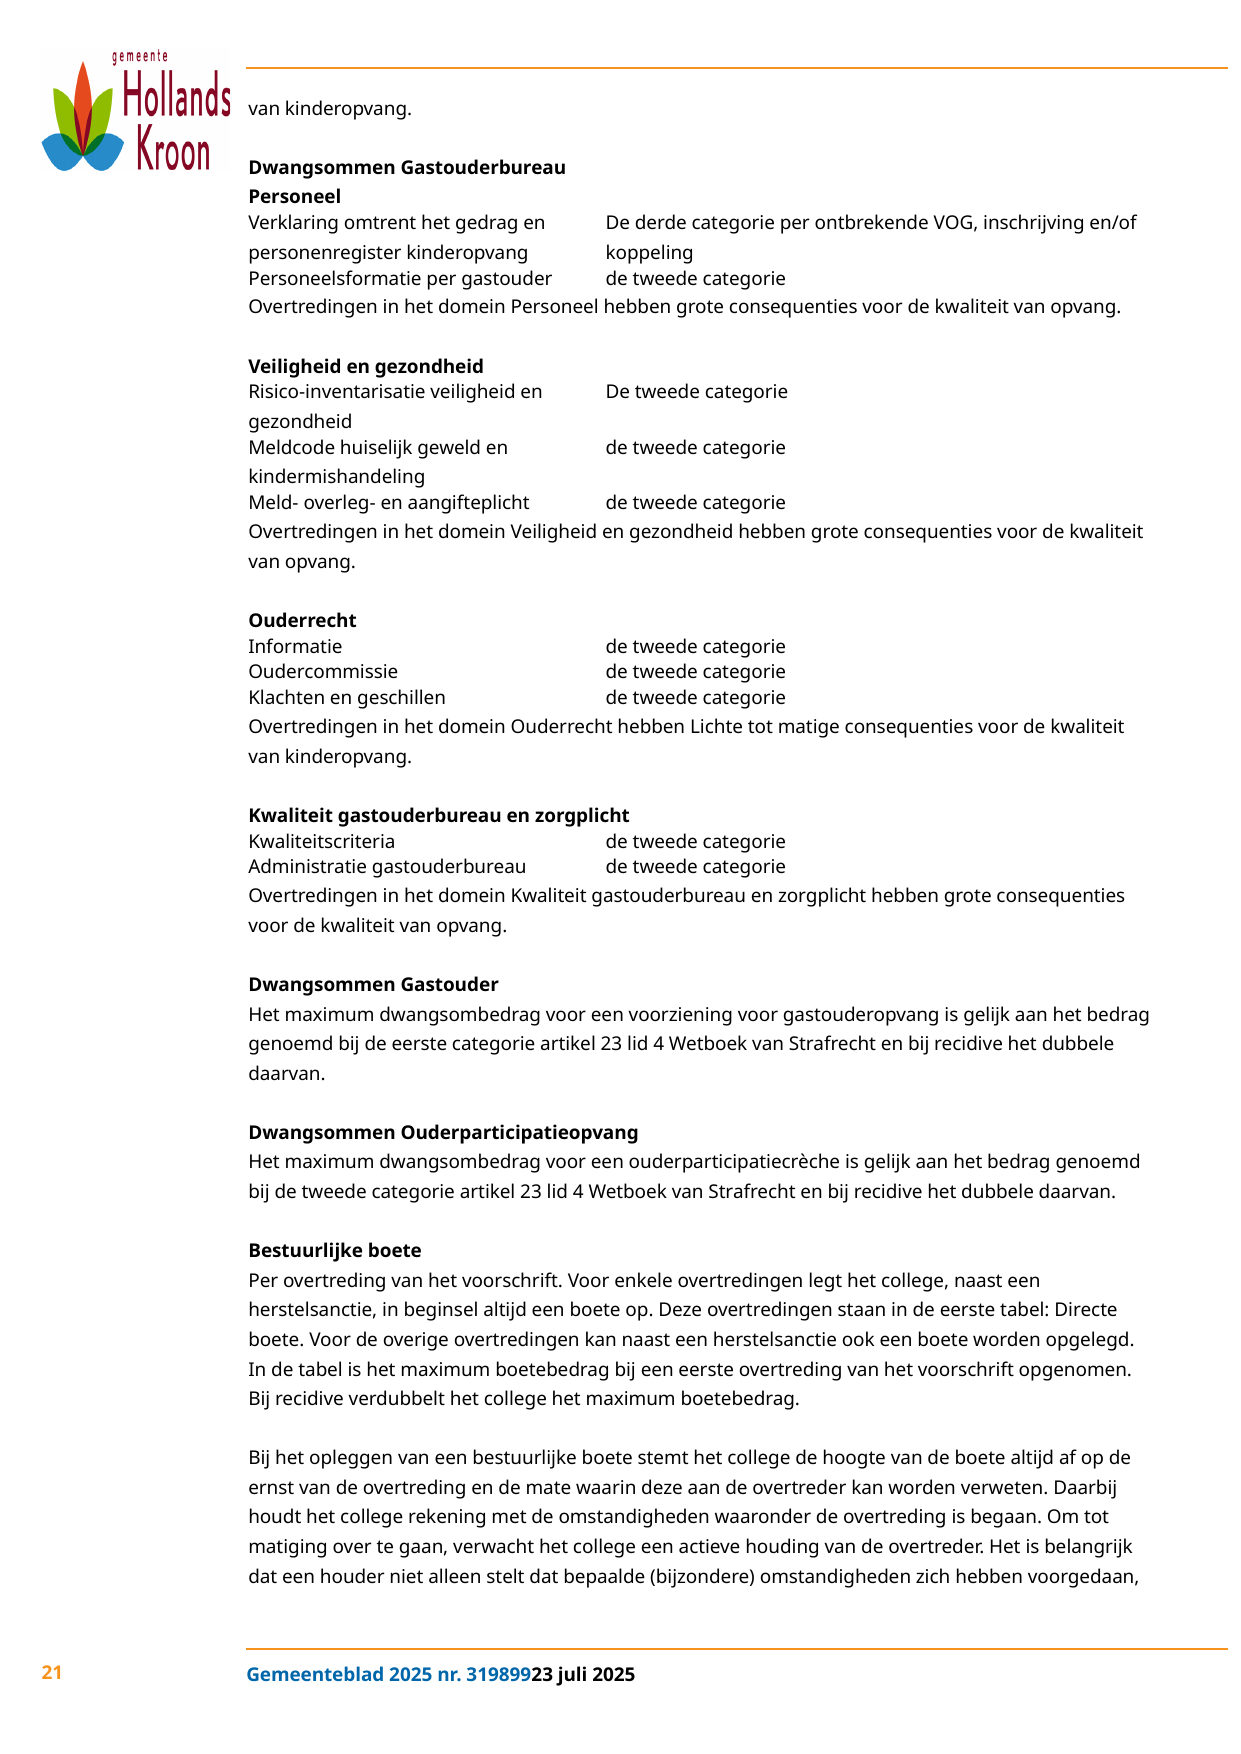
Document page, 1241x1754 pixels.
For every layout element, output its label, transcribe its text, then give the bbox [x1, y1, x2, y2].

text Dwangsommen Gastouder [248, 971, 1152, 997]
table_cell de tweede categorie [605, 659, 1152, 684]
table_header Kwaliteit gastouderbureau en zorgplicht [248, 802, 1152, 828]
text Overtredingen in het domein Ouderrecht hebben Lichte tot matige consequenties voor de kwaliteit van kinderopvang. [248, 713, 1152, 768]
picture [41, 47, 231, 172]
table_cell de tweede categorie [605, 633, 1152, 658]
text Bij het opleggen van een bestuurlijke boete stemt het college de hoogte van de boete altijd af op de ernst van de overtreding en de mate waarin deze aan de overtreder kan worden verweten. Daarbij houdt het college rekening met de omstandigheden waaronder de overtreding is begaan. Om tot matiging over te gaan, verwacht het college een actieve houding van de overtreder. Het is belangrijk dat een houder niet alleen stelt dat bepaalde (bijzondere) omstandigheden zich hebben voorgedaan, [248, 1444, 1152, 1589]
table_header Veiligheid en gezondheid [248, 353, 1152, 379]
table_cell de tweede categorie [605, 684, 1152, 710]
table_cell Meld- overleg- en aangifteplicht [248, 489, 605, 515]
text Overtredingen in het domein Veiligheid en gezondheid hebben grote consequenties voor de kwaliteit van opvang. [248, 518, 1152, 573]
table_cell de tweede categorie [605, 265, 1152, 290]
table_cell Kwaliteitscriteria [248, 828, 605, 853]
table_cell de tweede categorie [605, 854, 1152, 879]
table_cell Personeelsformatie per gastouder [248, 265, 605, 290]
table_cell Administratie gastouderbureau [248, 854, 605, 879]
text Overtredingen in het domein Kwaliteit gastouderbureau en zorgplicht hebben grote consequenties voor de kwaliteit van opvang. [248, 882, 1152, 938]
table_cell de tweede categorie [605, 434, 1152, 489]
text Het maximum dwangsombedrag voor een voorziening voor gastouderopvang is gelijk aan het bedrag genoemd bij de eerste categorie artikel 23 lid 4 Wetboek van Strafrecht en bij recidive het dubbele daarvan. [248, 1001, 1152, 1086]
text Bestuurlijke boete [248, 1237, 1152, 1263]
text Dwangsommen Ouderparticipatieopvang [248, 1119, 1152, 1145]
table_cell Meldcode huiselijk geweld en kindermishandeling [248, 434, 605, 489]
text Het maximum dwangsombedrag voor een ouderparticipatiecrèche is gelijk aan het bedrag genoemd bij de tweede categorie artikel 23 lid 4 Wetboek van Strafrecht en bij recidive het dubbele daarvan. [248, 1149, 1152, 1204]
table_cell Informatie [248, 633, 605, 658]
table_cell Klachten en geschillen [248, 684, 605, 710]
table_cell Verklaring omtrent het gedrag en personenregister kinderopvang [248, 209, 605, 265]
table_cell de tweede categorie [605, 828, 1152, 853]
text Dwangsommen Gastouderbureau [248, 154, 1152, 180]
text van kinderopvang. [248, 95, 1152, 121]
table_header Ouderrecht [248, 607, 1152, 633]
table_header Personeel [248, 184, 1152, 209]
text Overtredingen in het domein Personeel hebben grote consequenties voor de kwaliteit van opvang. [248, 294, 1152, 319]
table_cell de tweede categorie [605, 489, 1152, 515]
table_cell De tweede categorie [605, 379, 1152, 434]
table_cell Oudercommissie [248, 659, 605, 684]
text Per overtreding van het voorschrift. Voor enkele overtredingen legt het college, naast een herstelsanctie, in beginsel altijd een boete op. Deze overtredingen staan in de eerste tabel: Directe boete. Voor de overige overtredingen kan naast een herstelsanctie ook een boete worden opgelegd. In de tabel is het maximum boetebedrag bij een eerste overtreding van het voorschrift opgenomen. Bij recidive verdubbelt het college het maximum boetebedrag. [248, 1267, 1152, 1411]
table_cell Risico-inventarisatie veiligheid en gezondheid [248, 379, 605, 434]
table_cell De derde categorie per ontbrekende VOG, inschrijving en/of koppeling [605, 209, 1152, 265]
